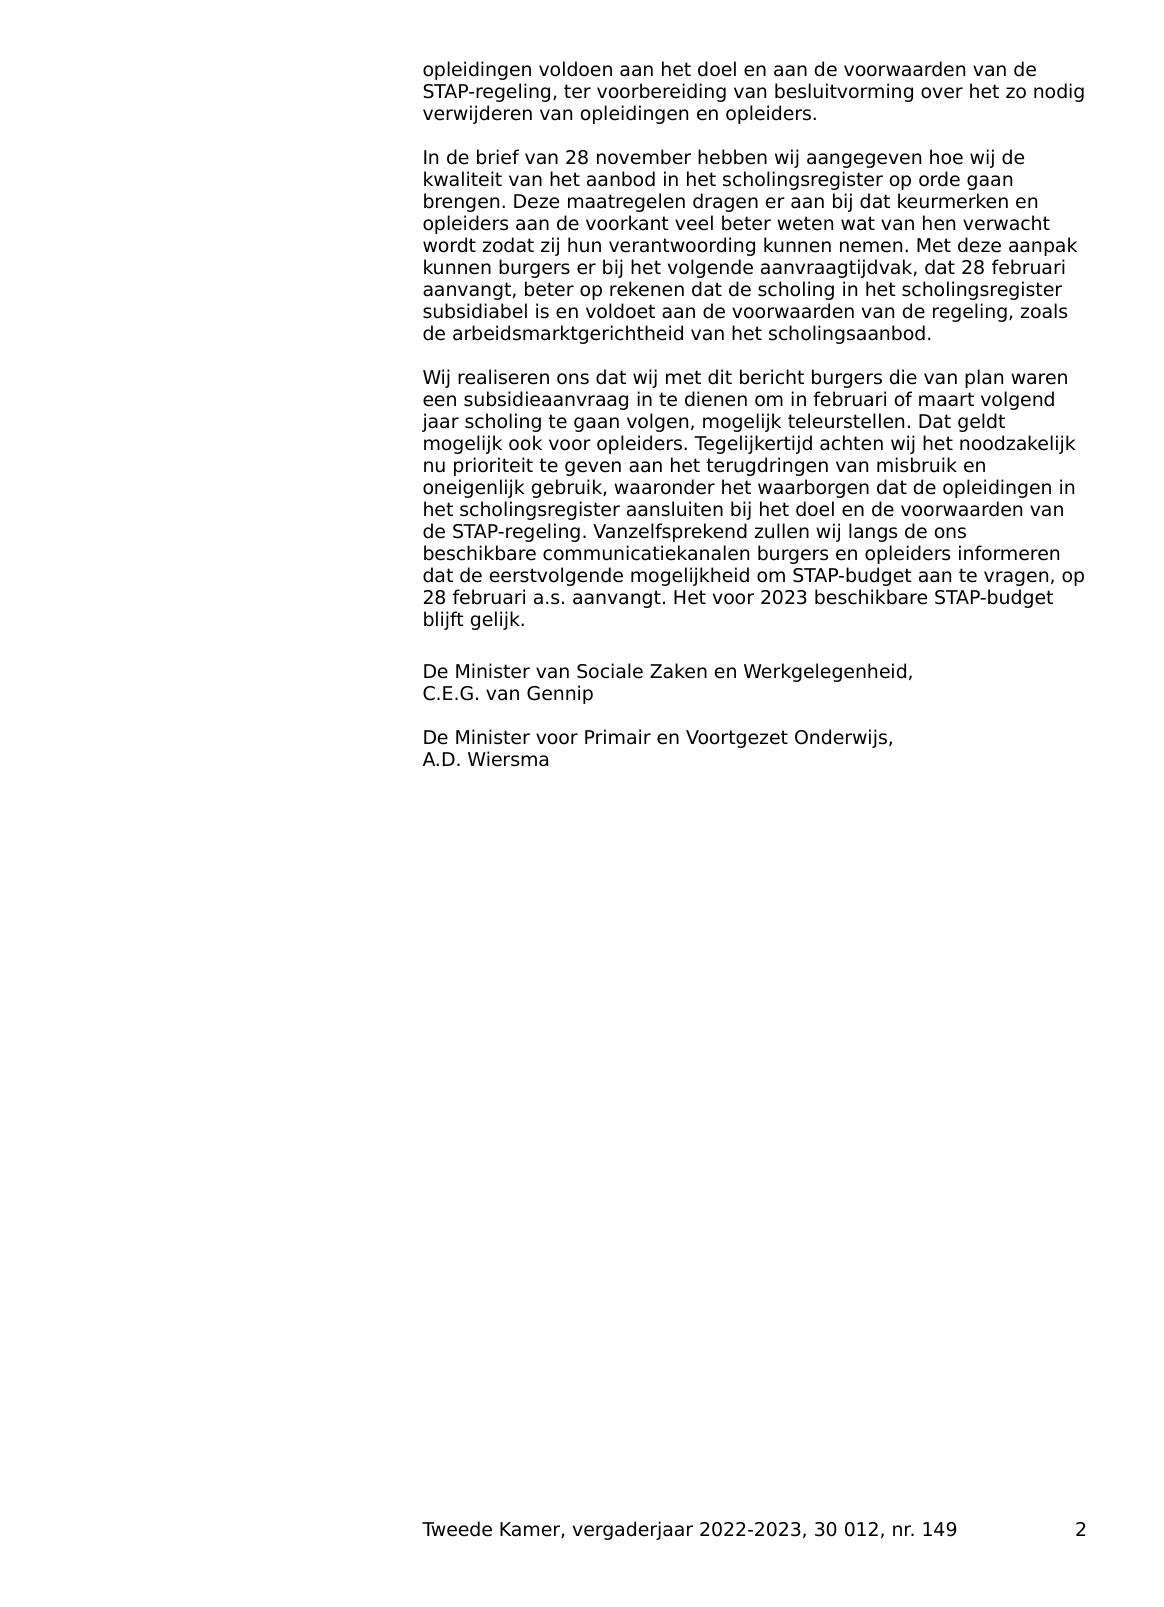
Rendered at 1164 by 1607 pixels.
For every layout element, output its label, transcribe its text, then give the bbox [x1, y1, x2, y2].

text opleidingen voldoen aan het doel en aan de voorwaarden van de STAP-regeling, ter voorbereiding van besluitvorming over het zo nodig verwijderen van opleidingen en opleiders. [422, 59, 1087, 125]
text De Minister voor Primair en Voortgezet Onderwijs, A.D. Wiersma [422, 727, 1087, 771]
text In de brief van 28 november hebben wij aangegeven hoe wij de kwaliteit van het aanbod in het scholingsregister op orde gaan brengen. Deze maatregelen dragen er aan bij dat keurmerken en opleiders aan de voorkant veel beter weten wat van hen verwacht wordt zodat zij hun verantwoording kunnen nemen. Met deze aanpak kunnen burgers er bij het volgende aanvraagtijdvak, dat 28 februari aanvangt, beter op rekenen dat de scholing in het scholingsregister subsidiabel is en voldoet aan de voorwaarden van de regeling, zoals de arbeidsmarktgerichtheid van het scholingsaanbod. [422, 147, 1087, 345]
text De Minister van Sociale Zaken en Werkgelegenheid, C.E.G. van Gennip [422, 661, 1087, 705]
text Wij realiseren ons dat wij met dit bericht burgers die van plan waren een subsidieaanvraag in te dienen om in februari of maart volgend jaar scholing te gaan volgen, mogelijk teleurstellen. Dat geldt mogelijk ook voor opleiders. Tegelijkertijd achten wij het noodzakelijk nu prioriteit te geven aan het terugdringen van misbruik en oneigenlijk gebruik, waaronder het waarborgen dat de opleidingen in het scholingsregister aansluiten bij het doel en de voorwaarden van de STAP-regeling. Vanzelfsprekend zullen wij langs de ons beschikbare communicatiekanalen burgers en opleiders informeren dat de eerstvolgende mogelijkheid om STAP-budget aan te vragen, op 28 februari a.s. aanvangt. Het voor 2023 beschikbare STAP-budget blijft gelijk. [422, 367, 1087, 631]
